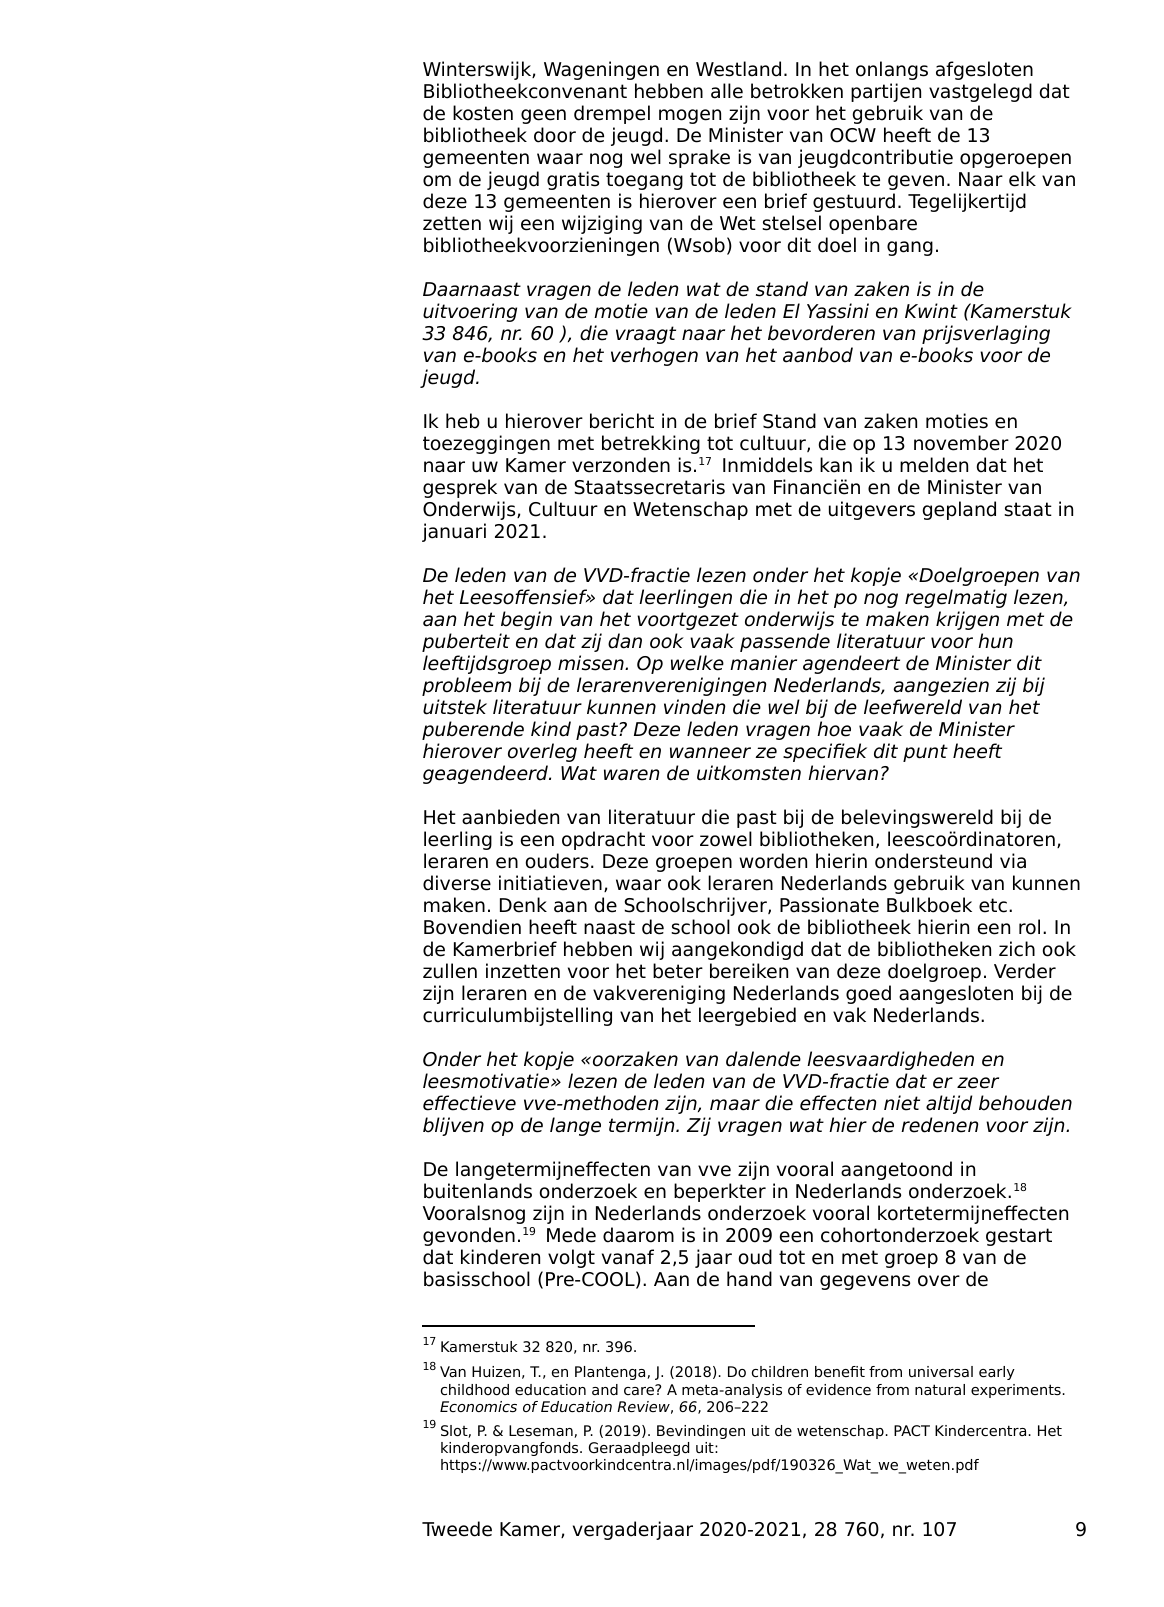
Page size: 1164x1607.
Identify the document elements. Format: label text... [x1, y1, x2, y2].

text De leden van de VVD-fractie lezen onder het kopje «Doelgroepen van het Leesoffensief» dat leerlingen die in het po nog regelmatig lezen, aan het begin van het voortgezet onderwijs te maken krijgen met de puberteit en dat zij dan ook vaak passende literatuur voor hun leeftijdsgroep missen. Op welke manier agendeert de Minister dit probleem bij de lerarenverenigingen Nederlands, aangezien zij bij uitstek literatuur kunnen vinden die wel bij de leefwereld van het puberende kind past? Deze leden vragen hoe vaak de Minister hierover overleg heeft en wanneer ze specifiek dit punt heeft geagendeerd. Wat waren de uitkomsten hiervan? [422, 565, 1087, 785]
text Winterswijk, Wageningen en Westland. In het onlangs afgesloten Bibliotheekconvenant hebben alle betrokken partijen vastgelegd dat de kosten geen drempel mogen zijn voor het gebruik van de bibliotheek door de jeugd. De Minister van OCW heeft de 13 gemeenten waar nog wel sprake is van jeugdcontributie opgeroepen om de jeugd gratis toegang tot de bibliotheek te geven. Naar elk van deze 13 gemeenten is hierover een brief gestuurd. Tegelijkertijd zetten wij een wijziging van de Wet stelsel openbare bibliotheekvoorzieningen (Wsob) voor dit doel in gang. [422, 59, 1087, 257]
text Onder het kopje «oorzaken van dalende leesvaardigheden en leesmotivatie» lezen de leden van de VVD-fractie dat er zeer effectieve vve-methoden zijn, maar die effecten niet altijd behouden blijven op de lange termijn. Zij vragen wat hier de redenen voor zijn. [422, 1049, 1087, 1137]
text Het aanbieden van literatuur die past bij de belevingswereld bij de leerling is een opdracht voor zowel bibliotheken, leescoördinatoren, leraren en ouders. Deze groepen worden hierin ondersteund via diverse initiatieven, waar ook leraren Nederlands gebruik van kunnen maken. Denk aan de Schoolschrijver, Passionate Bulkboek etc. Bovendien heeft naast de school ook de bibliotheek hierin een rol. In de Kamerbrief hebben wij aangekondigd dat de bibliotheken zich ook zullen inzetten voor het beter bereiken van deze doelgroep. Verder zijn leraren en de vakvereniging Nederlands goed aangesloten bij de curriculumbijstelling van het leergebied en vak Nederlands. [422, 807, 1087, 1027]
text Daarnaast vragen de leden wat de stand van zaken is in de uitvoering van de motie van de leden El Yassini en Kwint (Kamerstuk 33 846, nr. 60 ), die vraagt naar het bevorderen van prijsverlaging van e-books en het verhogen van het aanbod van e-books voor de jeugd. [422, 279, 1087, 389]
text Slot, P. & Leseman, P. (2019). Bevindingen uit de wetenschap. PACT Kindercentra. Het kinderopvangfonds. Geraadpleegd uit: https://www.pactvoorkindcentra.nl/images/pdf/190326_Wat_we_weten.pdf [422, 1418, 1087, 1474]
text Ik heb u hierover bericht in de brief Stand van zaken moties en toezeggingen met betrekking tot cultuur, die op 13 november 2020 naar uw Kamer verzonden is. Inmiddels kan ik u melden dat het gesprek van de Staatssecretaris van Financiën en de Minister van Onderwijs, Cultuur en Wetenschap met de uitgevers gepland staat in januari 2021. [422, 411, 1087, 543]
text De langetermijneffecten van vve zijn vooral aangetoond in buitenlands onderzoek en beperkter in Nederlands onderzoek. Vooralsnog zijn in Nederlands onderzoek vooral kortetermijneffecten gevonden. Mede daarom is in 2009 een cohortonderzoek gestart dat kinderen volgt vanaf 2,5 jaar oud tot en met groep 8 van de basisschool (Pre-COOL). Aan de hand van gegevens over de [422, 1159, 1087, 1291]
text Kamerstuk 32 820, nr. 396. [422, 1335, 1087, 1357]
text Van Huizen, T., en Plantenga, J. (2018). Do children benefit from universal early childhood education and care? A meta-analysis of evidence from natural experiments. Economics of Education Review, 66, 206–222 [422, 1360, 1087, 1416]
